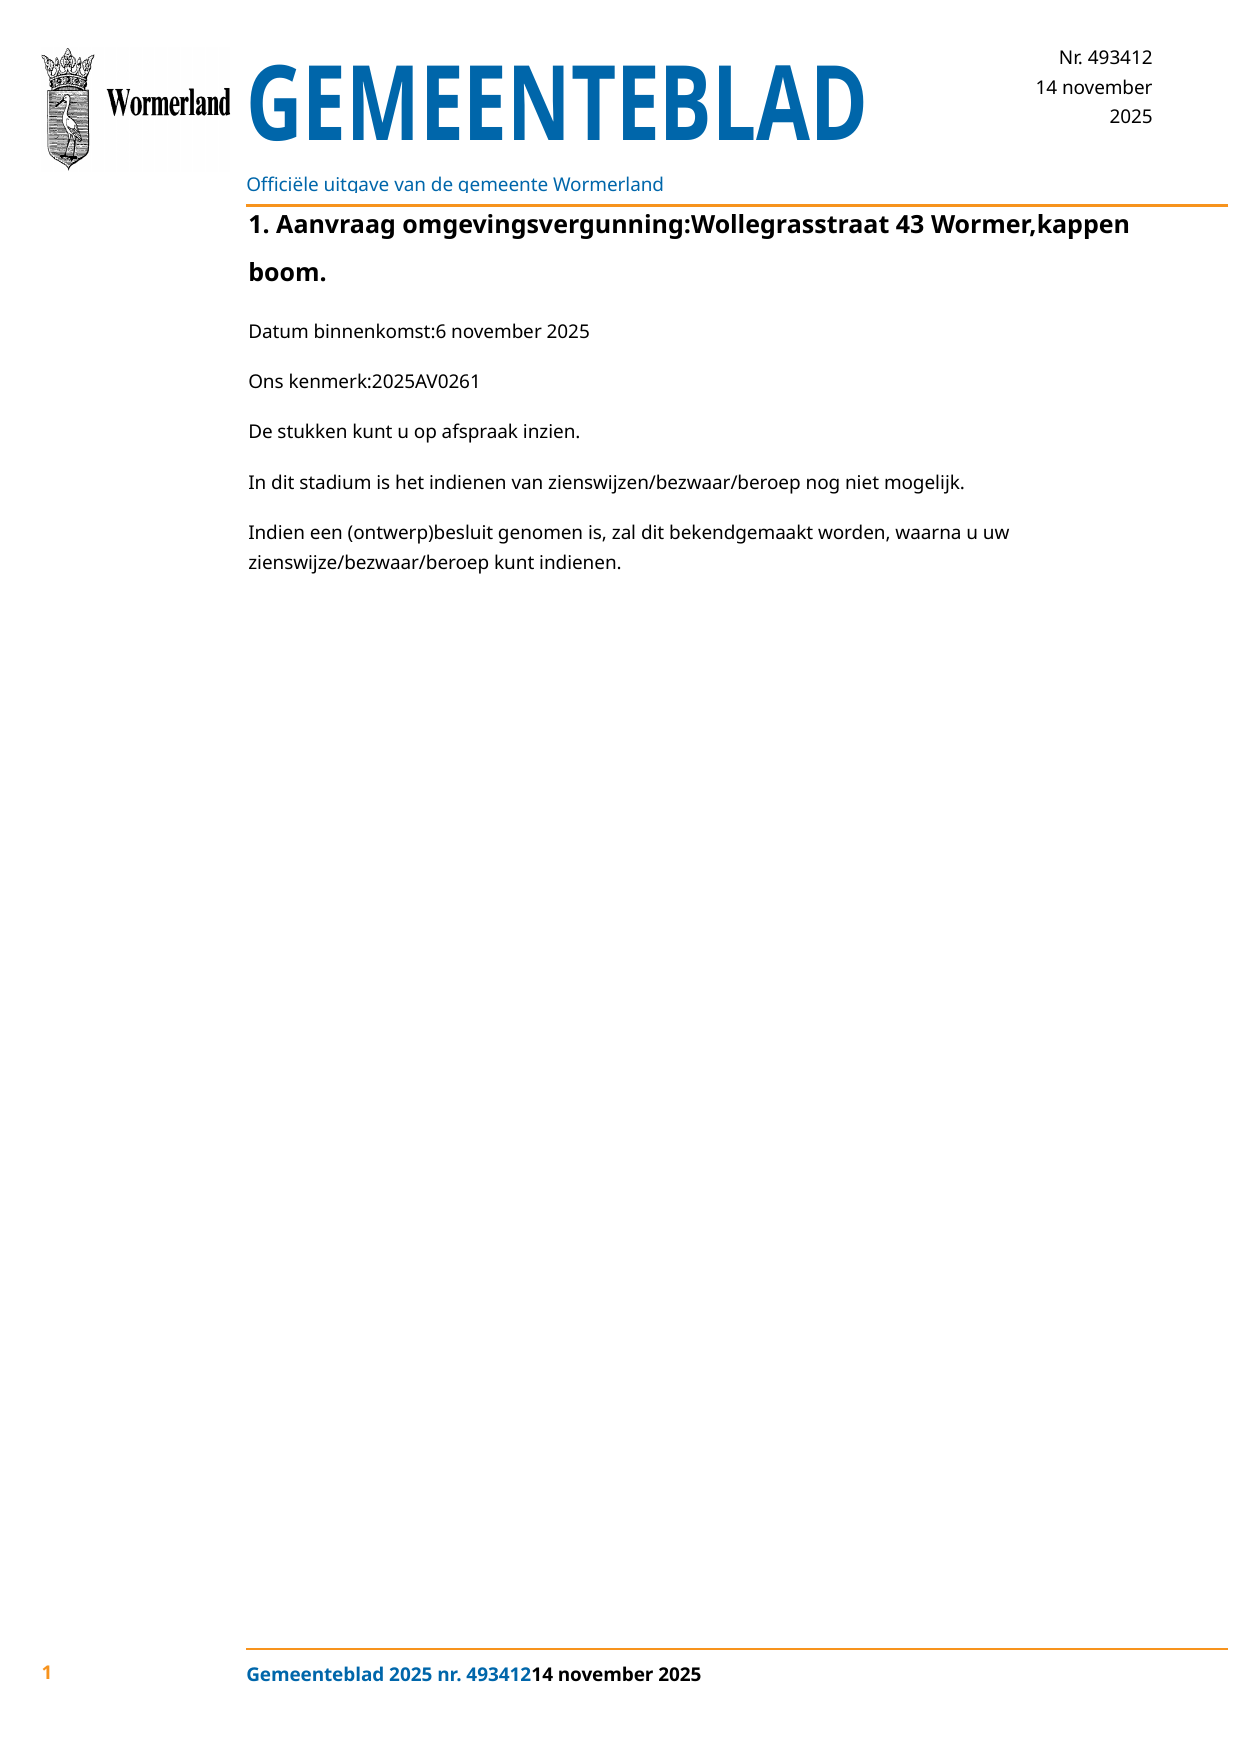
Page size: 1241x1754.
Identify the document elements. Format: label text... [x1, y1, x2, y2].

text De stukken kunt u op afspraak inzien. [248, 419, 1152, 444]
text In dit stadium is het indienen van zienswijzen/bezwaar/beroep nog niet mogelijk. [248, 469, 1152, 495]
text Ons kenmerk:2025AV0261 [248, 368, 1152, 394]
picture [41, 47, 231, 172]
text Indien een (ontwerp)besluit genomen is, zal dit bekendgemaakt worden, waarna u uw zienswijze/bezwaar/beroep kunt indienen. [248, 519, 1152, 575]
text 1. Aanvraag omgevingsvergunning:Wollegrasstraat 43 Wormer,kappen boom. [248, 207, 1152, 288]
text Datum binnenkomst:6 november 2025 [248, 318, 1152, 344]
